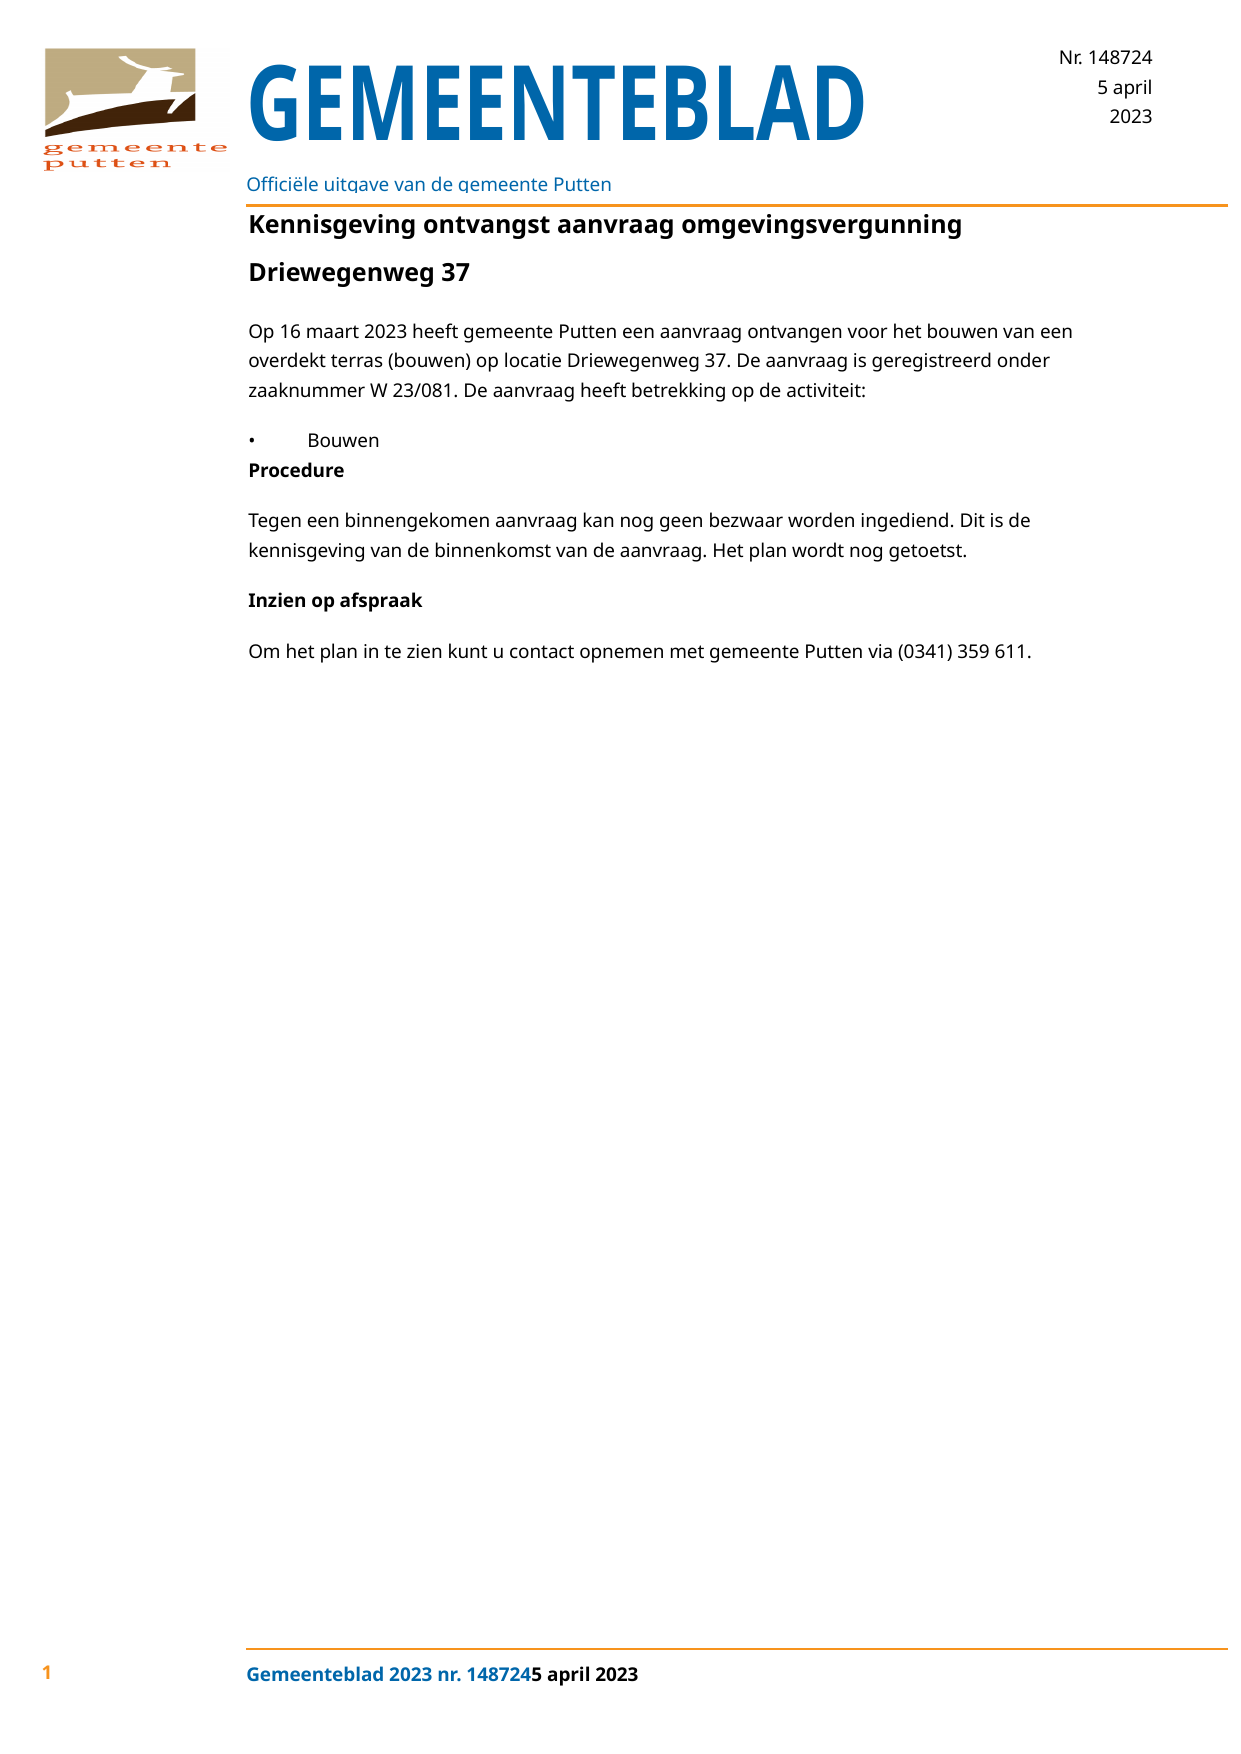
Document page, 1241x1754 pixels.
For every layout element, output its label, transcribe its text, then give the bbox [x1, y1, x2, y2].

text Procedure [248, 457, 1152, 483]
picture [41, 47, 231, 172]
text Om het plan in te zien kunt u contact opnemen met gemeente Putten via (0341) 359 611. [248, 638, 1152, 664]
list Bouwen [248, 427, 1152, 453]
text Kennisgeving ontvangst aanvraag omgevingsvergunning Driewegenweg 37 [248, 207, 1152, 288]
text Op 16 maart 2023 heeft gemeente Putten een aanvraag ontvangen voor het bouwen van een overdekt terras (bouwen) op locatie Driewegenweg 37. De aanvraag is geregistreerd onder zaaknummer W 23/081. De aanvraag heeft betrekking op de activiteit: [248, 318, 1152, 403]
text Inzien op afspraak [248, 587, 1152, 613]
text Tegen een binnengekomen aanvraag kan nog geen bezwaar worden ingediend. Dit is de kennisgeving van de binnenkomst van de aanvraag. Het plan wordt nog getoetst. [248, 507, 1152, 563]
